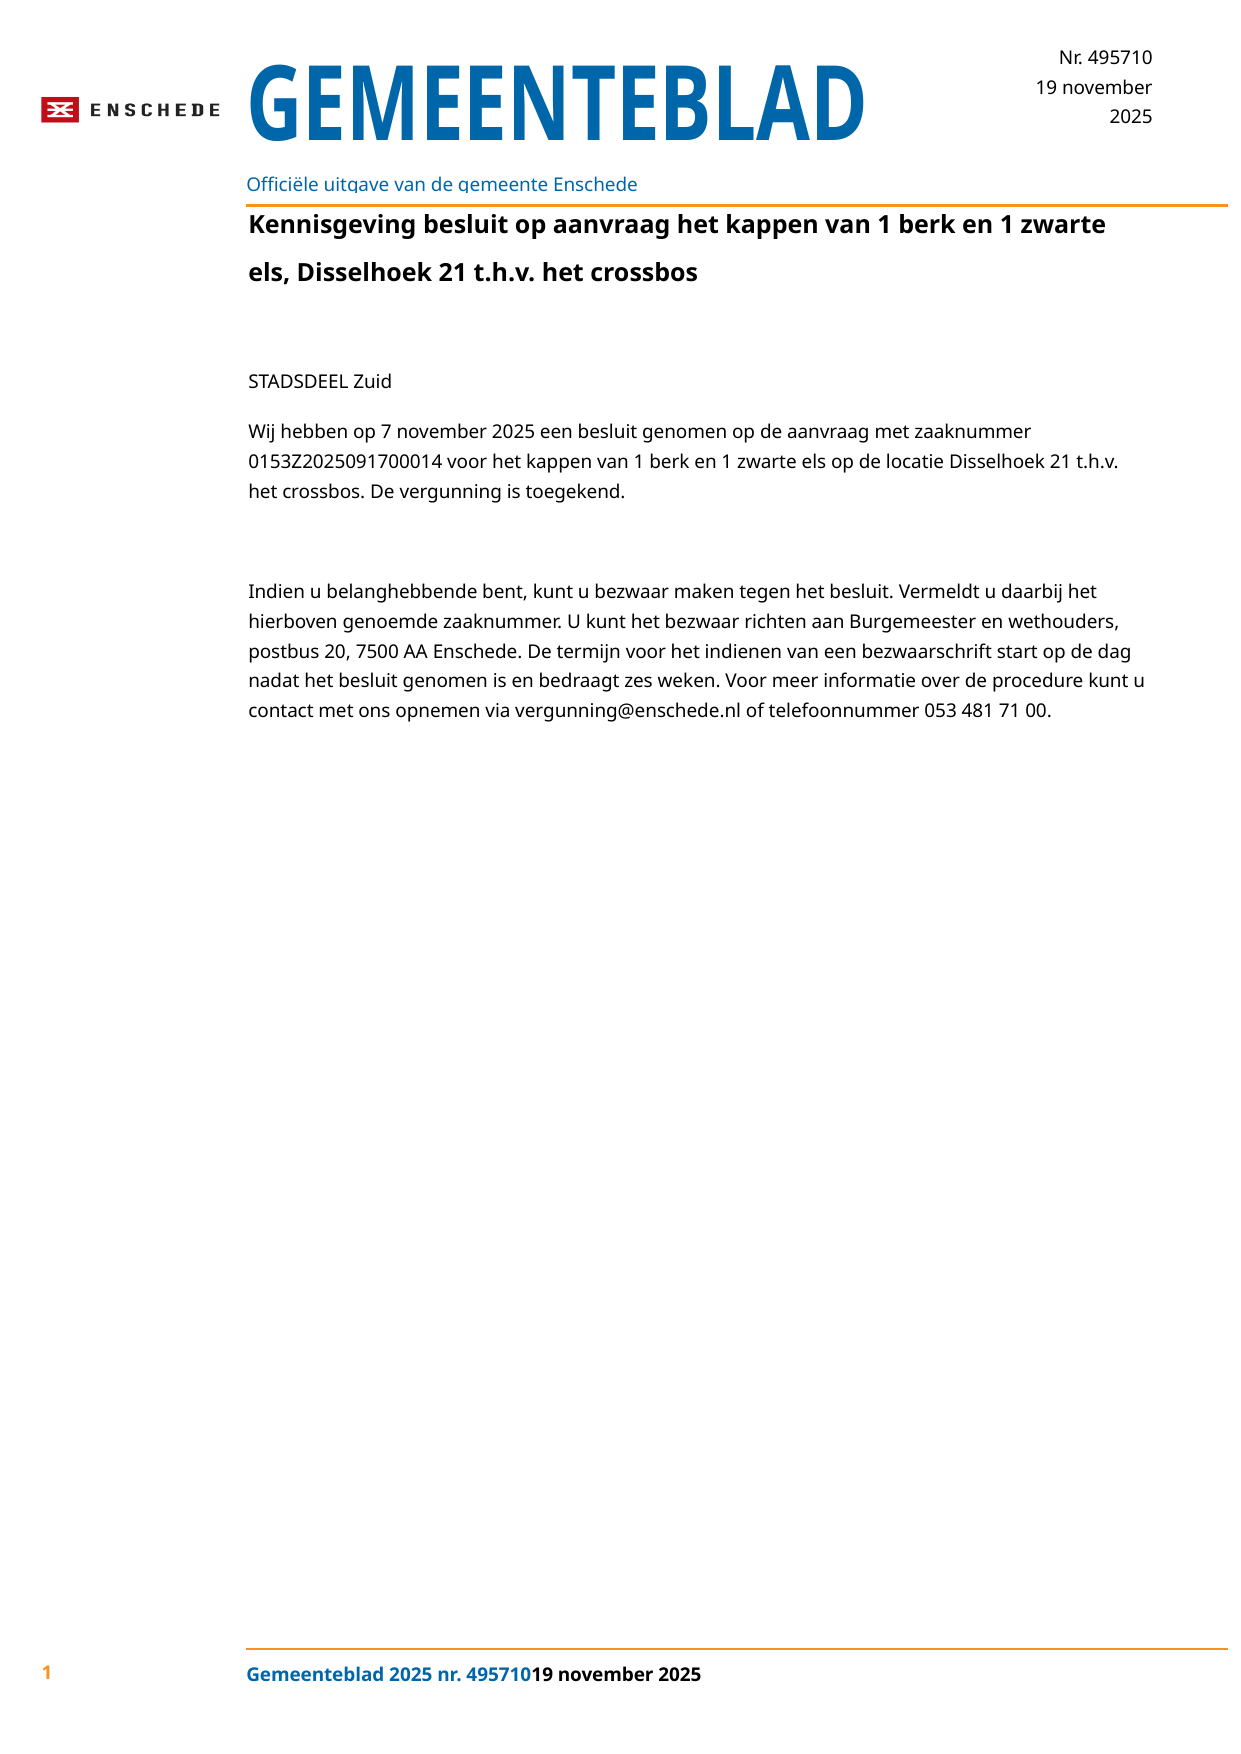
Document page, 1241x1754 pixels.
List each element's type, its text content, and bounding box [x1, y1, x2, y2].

text Kennisgeving besluit op aanvraag het kappen van 1 berk en 1 zwarte els, Disselhoek 21 t.h.v. het crossbos [248, 207, 1152, 288]
picture [41, 47, 231, 172]
text STADSDEEL Zuid [248, 368, 1152, 394]
text Indien u belanghebbende bent, kunt u bezwaar maken tegen het besluit. Vermeldt u daarbij het hierboven genoemde zaaknummer. U kunt het bezwaar richten aan Burgemeester en wethouders, postbus 20, 7500 AA Enschede. De termijn voor het indienen van een bezwaarschrift start op de dag nadat het besluit genomen is en bedraagt zes weken. Voor meer informatie over de procedure kunt u contact met ons opnemen via vergunning@enschede.nl of telefoonnummer 053 481 71 00. [248, 579, 1152, 723]
text Wij hebben op 7 november 2025 een besluit genomen op de aanvraag met zaaknummer 0153Z2025091700014 voor het kappen van 1 berk en 1 zwarte els op de locatie Disselhoek 21 t.h.v. het crossbos. De vergunning is toegekend. [248, 419, 1152, 504]
